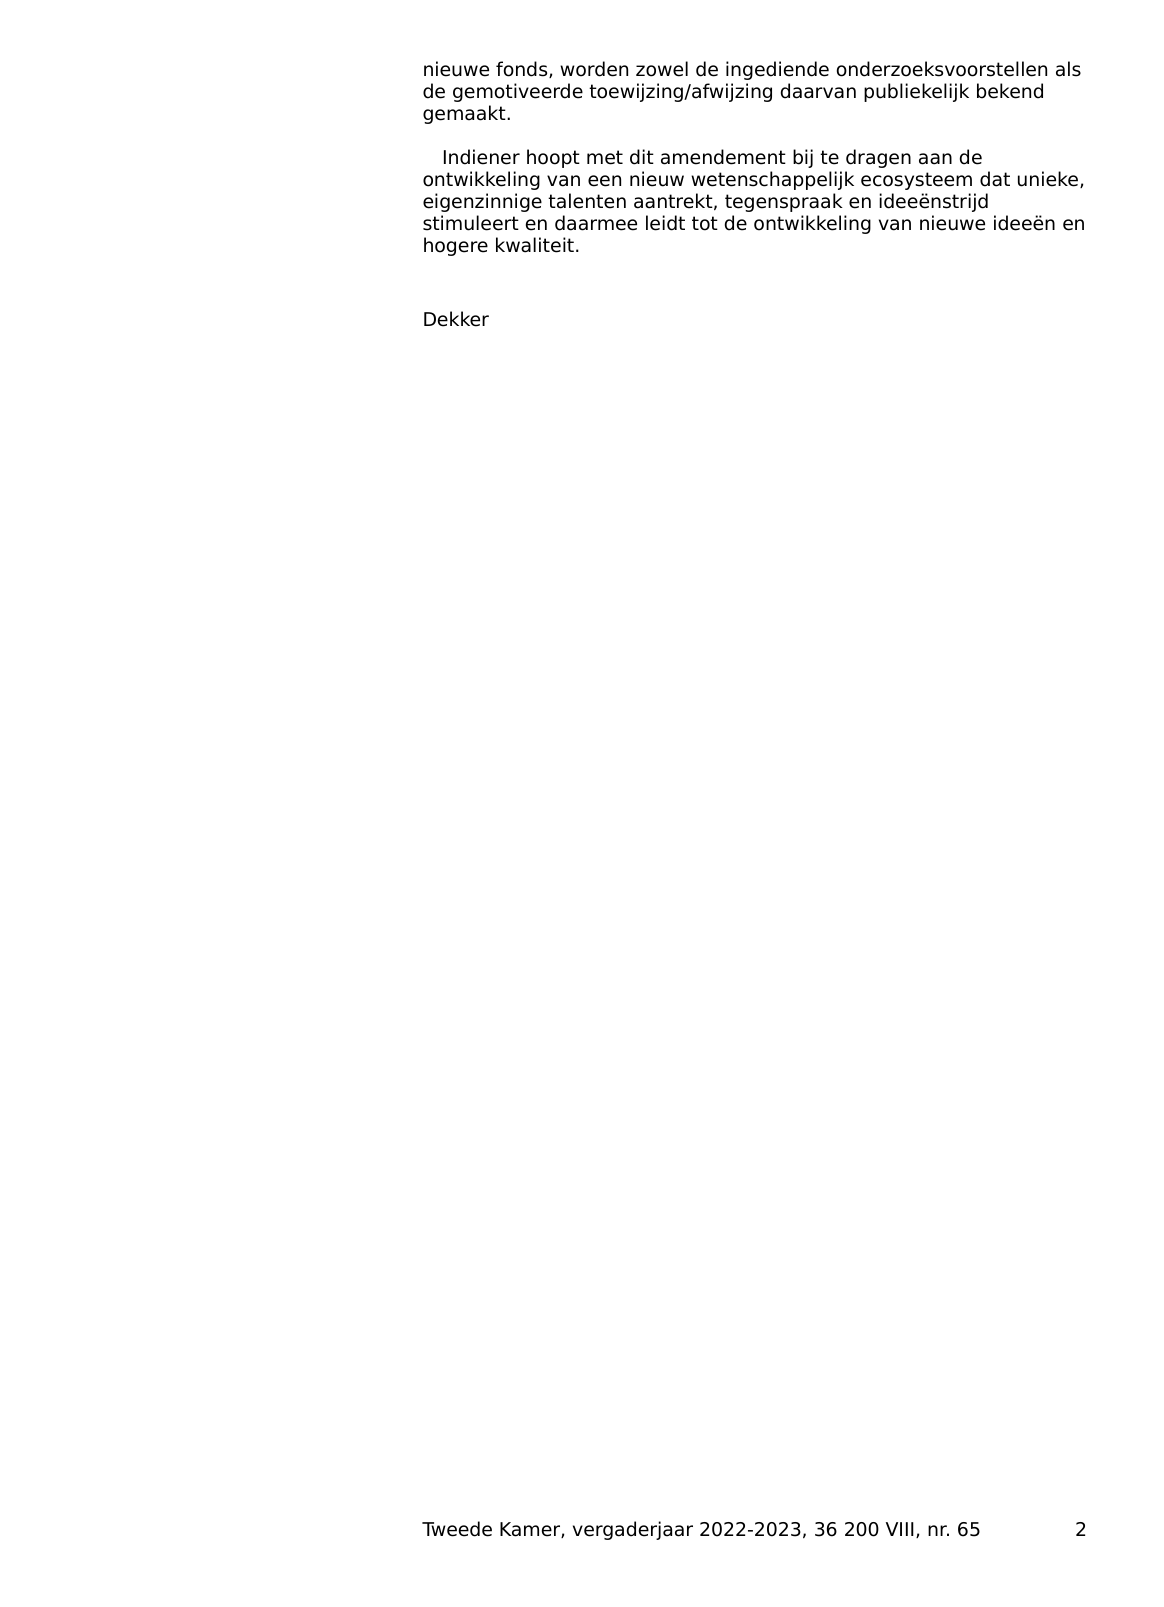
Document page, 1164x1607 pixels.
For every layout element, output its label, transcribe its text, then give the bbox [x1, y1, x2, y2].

text nieuwe fonds, worden zowel de ingediende onderzoeksvoorstellen als de gemotiveerde toewijzing/afwijzing daarvan publiekelijk bekend gemaakt. [422, 59, 1087, 125]
text Indiener hoopt met dit amendement bij te dragen aan de ontwikkeling van een nieuw wetenschappelijk ecosysteem dat unieke, eigenzinnige talenten aantrekt, tegenspraak en ideeënstrijd stimuleert en daarmee leidt tot de ontwikkeling van nieuwe ideeën en hogere kwaliteit. [422, 147, 1087, 257]
text Dekker [422, 287, 1087, 331]
